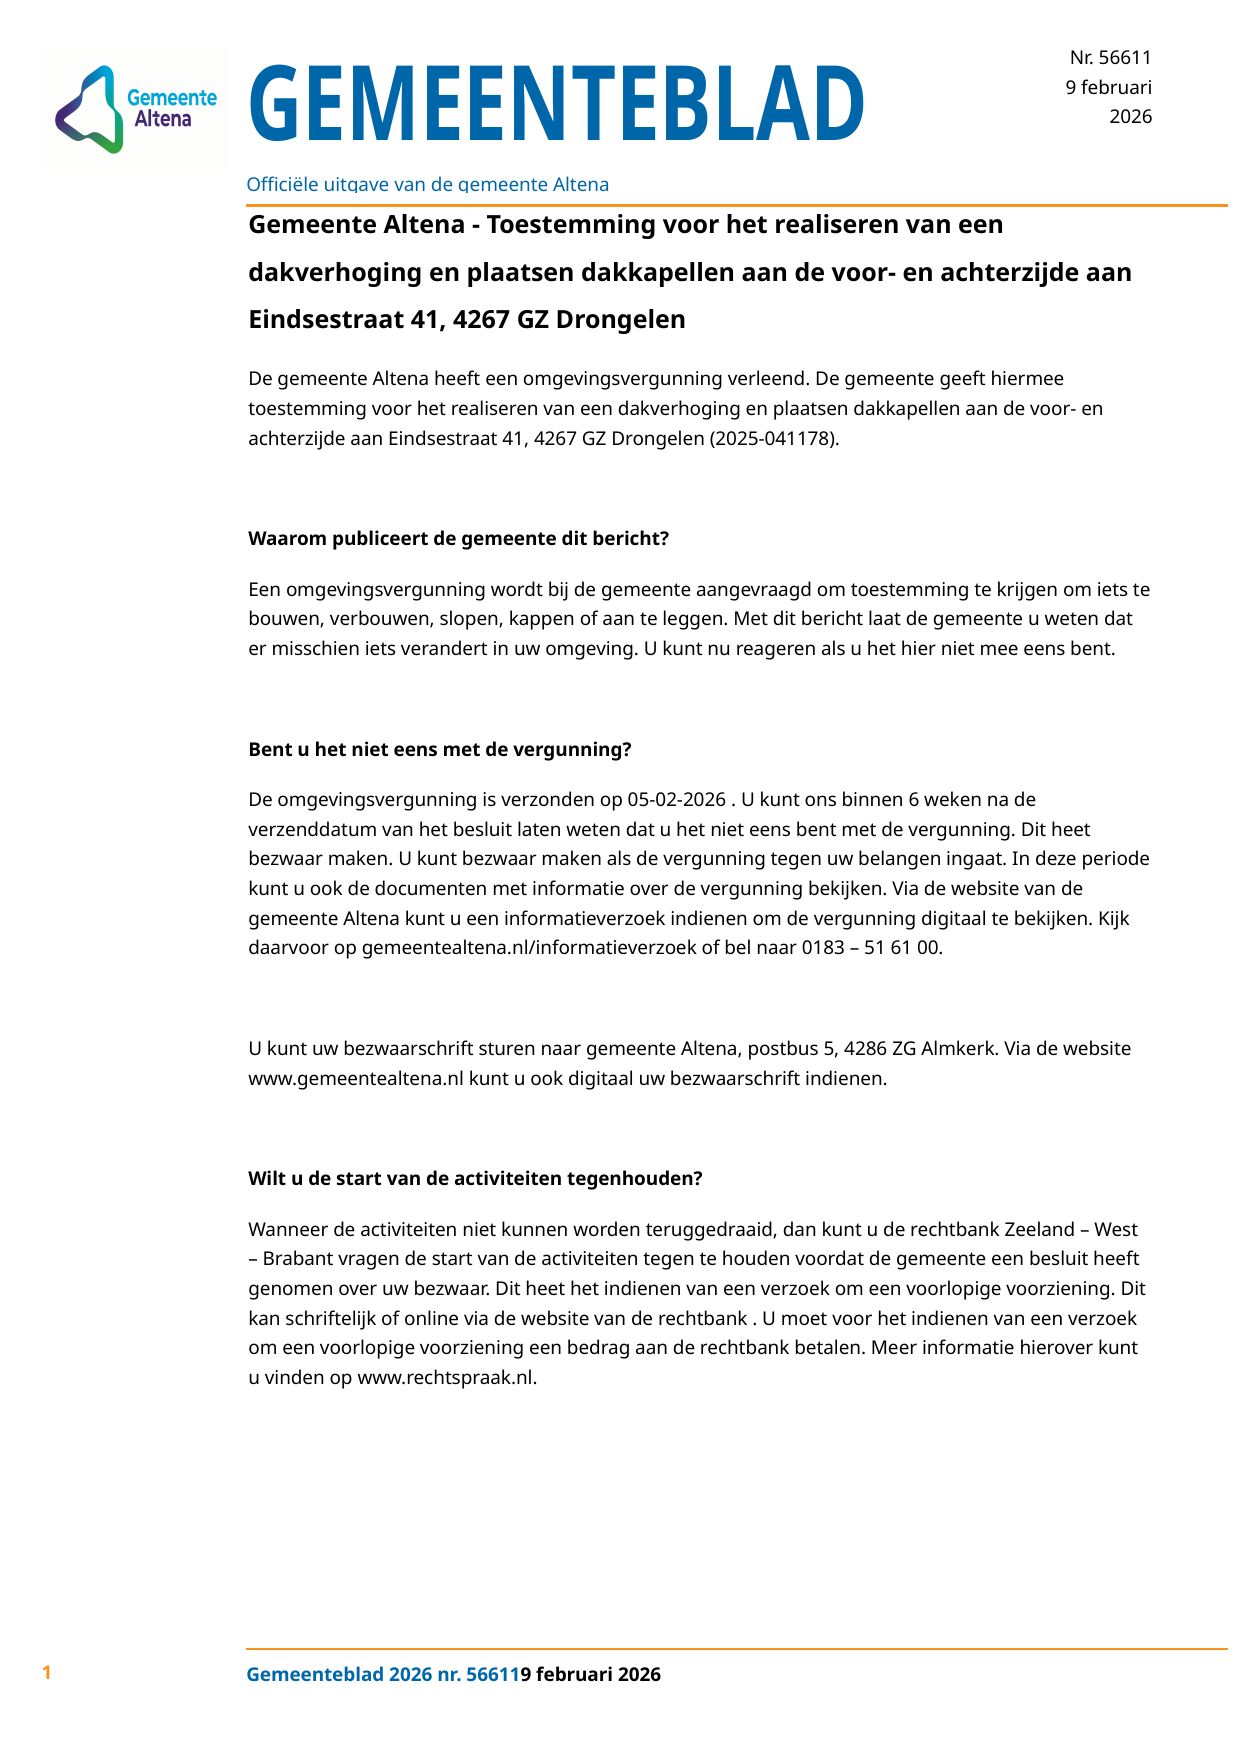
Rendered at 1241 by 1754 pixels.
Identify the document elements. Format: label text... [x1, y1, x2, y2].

text Wanneer de activiteiten niet kunnen worden teruggedraaid, dan kunt u de rechtbank Zeeland – West – Brabant vragen de start van de activiteiten tegen te houden voordat de gemeente een besluit heeft genomen over uw bezwaar. Dit heet het indienen van een verzoek om een voorlopige voorziening. Dit kan schriftelijk of online via de website van de rechtbank . U moet voor het indienen van een verzoek om een voorlopige voorziening een bedrag aan de rechtbank betalen. Meer informatie hierover kunt u vinden op www.rechtspraak.nl. [248, 1216, 1152, 1389]
text Wilt u de start van de activiteiten tegenhouden? [248, 1166, 1152, 1191]
text Waarom publiceert de gemeente dit bericht? [248, 526, 1152, 551]
text Bent u het niet eens met de vergunning? [248, 736, 1152, 762]
text U kunt uw bezwaarschrift sturen naar gemeente Altena, postbus 5, 4286 ZG Almkerk. Via de website www.gemeentealtena.nl kunt u ook digitaal uw bezwaarschrift indienen. [248, 1035, 1152, 1090]
picture [41, 47, 231, 172]
text De omgevingsvergunning is verzonden op 05-02-2026 . U kunt ons binnen 6 weken na de verzenddatum van het besluit laten weten dat u het niet eens bent met de vergunning. Dit heet bezwaar maken. U kunt bezwaar maken als de vergunning tegen uw belangen ingaat. In deze periode kunt u ook de documenten met informatie over de vergunning bekijken. Via de website van de gemeente Altena kunt u een informatieverzoek indienen om de vergunning digitaal te bekijken. Kijk daarvoor op gemeentealtena.nl/informatieverzoek of bel naar 0183 – 51 61 00. [248, 786, 1152, 960]
text Een omgevingsvergunning wordt bij de gemeente aangevraagd om toestemming te krijgen om iets te bouwen, verbouwen, slopen, kappen of aan te leggen. Met dit bericht laat de gemeente u weten dat er misschien iets verandert in uw omgeving. U kunt nu reageren als u het hier niet mee eens bent. [248, 576, 1152, 661]
text Gemeente Altena - Toestemming voor het realiseren van een dakverhoging en plaatsen dakkapellen aan de voor- en achterzijde aan Eindsestraat 41, 4267 GZ Drongelen [248, 207, 1152, 336]
text De gemeente Altena heeft een omgevingsvergunning verleend. De gemeente geeft hiermee toestemming voor het realiseren van een dakverhoging en plaatsen dakkapellen aan de voor- en achterzijde aan Eindsestraat 41, 4267 GZ Drongelen (2025-041178). [248, 366, 1152, 450]
